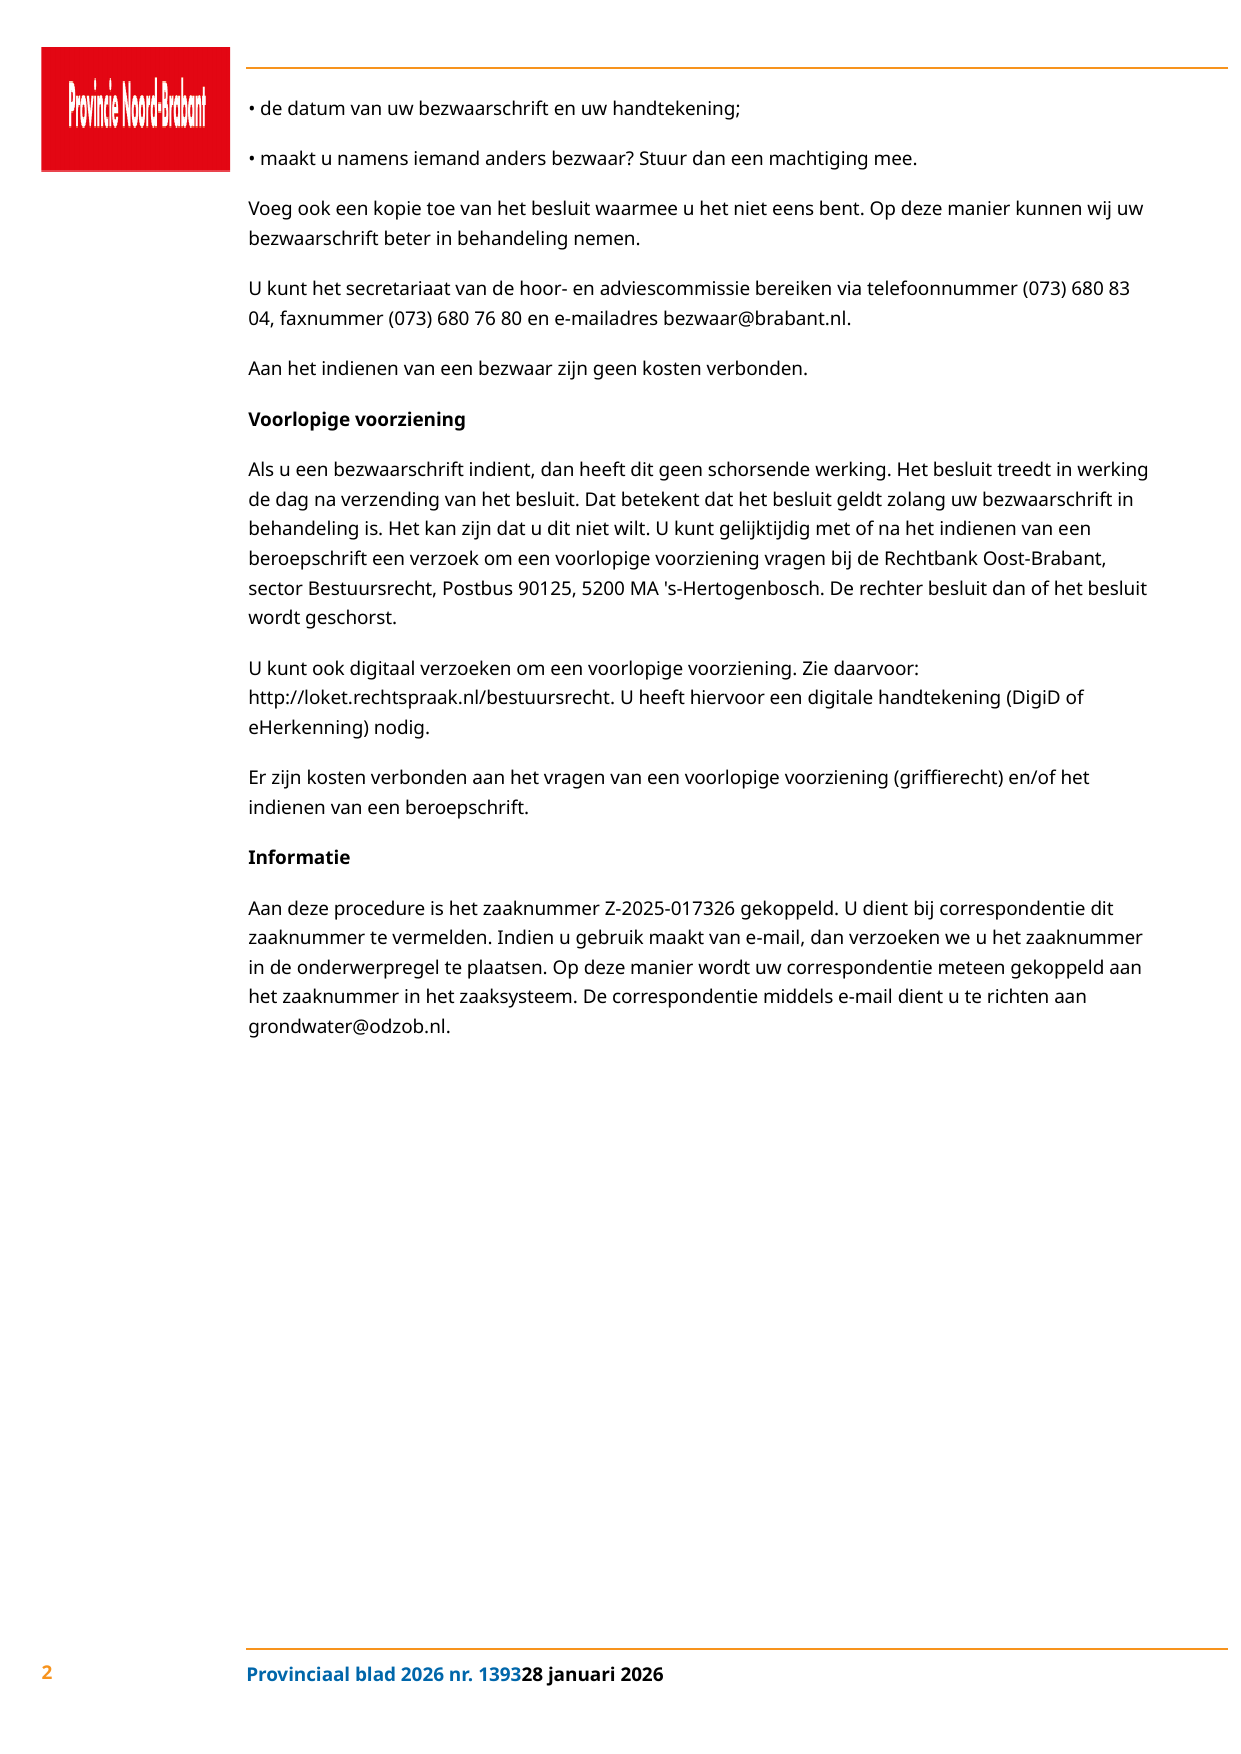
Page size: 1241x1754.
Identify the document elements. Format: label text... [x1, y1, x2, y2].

text • de datum van uw bezwaarschrift en uw handtekening; [248, 95, 1152, 121]
picture [41, 47, 231, 172]
text Voorlopige voorziening [248, 406, 1152, 432]
text Voeg ook een kopie toe van het besluit waarmee u het niet eens bent. Op deze manier kunnen wij uw bezwaarschrift beter in behandeling nemen. [248, 196, 1152, 251]
text U kunt ook digitaal verzoeken om een voorlopige voorziening. Zie daarvoor: http://loket.rechtspraak.nl/bestuursrecht. U heeft hiervoor een digitale handtekening (DigiD of eHerkenning) nodig. [248, 655, 1152, 740]
text Aan deze procedure is het zaaknummer Z-2025-017326 gekoppeld. U dient bij correspondentie dit zaaknummer te vermelden. Indien u gebruik maakt van e-mail, dan verzoeken we u het zaaknummer in de onderwerpregel te plaatsen. Op deze manier wordt uw correspondentie meteen gekoppeld aan het zaaknummer in het zaaksysteem. De correspondentie middels e-mail dient u te richten aan grondwater@odzob.nl. [248, 895, 1152, 1039]
text Aan het indienen van een bezwaar zijn geen kosten verbonden. [248, 356, 1152, 381]
text Er zijn kosten verbonden aan het vragen van een voorlopige voorziening (griffierecht) en/of het indienen van een beroepschrift. [248, 764, 1152, 820]
text Als u een bezwaarschrift indient, dan heeft dit geen schorsende werking. Het besluit treedt in werking de dag na verzending van het besluit. Dat betekent dat het besluit geldt zolang uw bezwaarschrift in behandeling is. Het kan zijn dat u dit niet wilt. U kunt gelijktijdig met of na het indienen van een beroepschrift een verzoek om een voorlopige voorziening vragen bij de Rechtbank Oost-Brabant, sector Bestuursrecht, Postbus 90125, 5200 MA 's‑Hertogenbosch. De rechter besluit dan of het besluit wordt geschorst. [248, 456, 1152, 630]
text U kunt het secretariaat van de hoor- en adviescommissie bereiken via telefoonnummer (073) 680 83 04, faxnummer (073) 680 76 80 en e-mailadres bezwaar@brabant.nl. [248, 276, 1152, 331]
text Informatie [248, 844, 1152, 870]
text • maakt u namens iemand anders bezwaar? Stuur dan een machtiging mee. [248, 145, 1152, 171]
